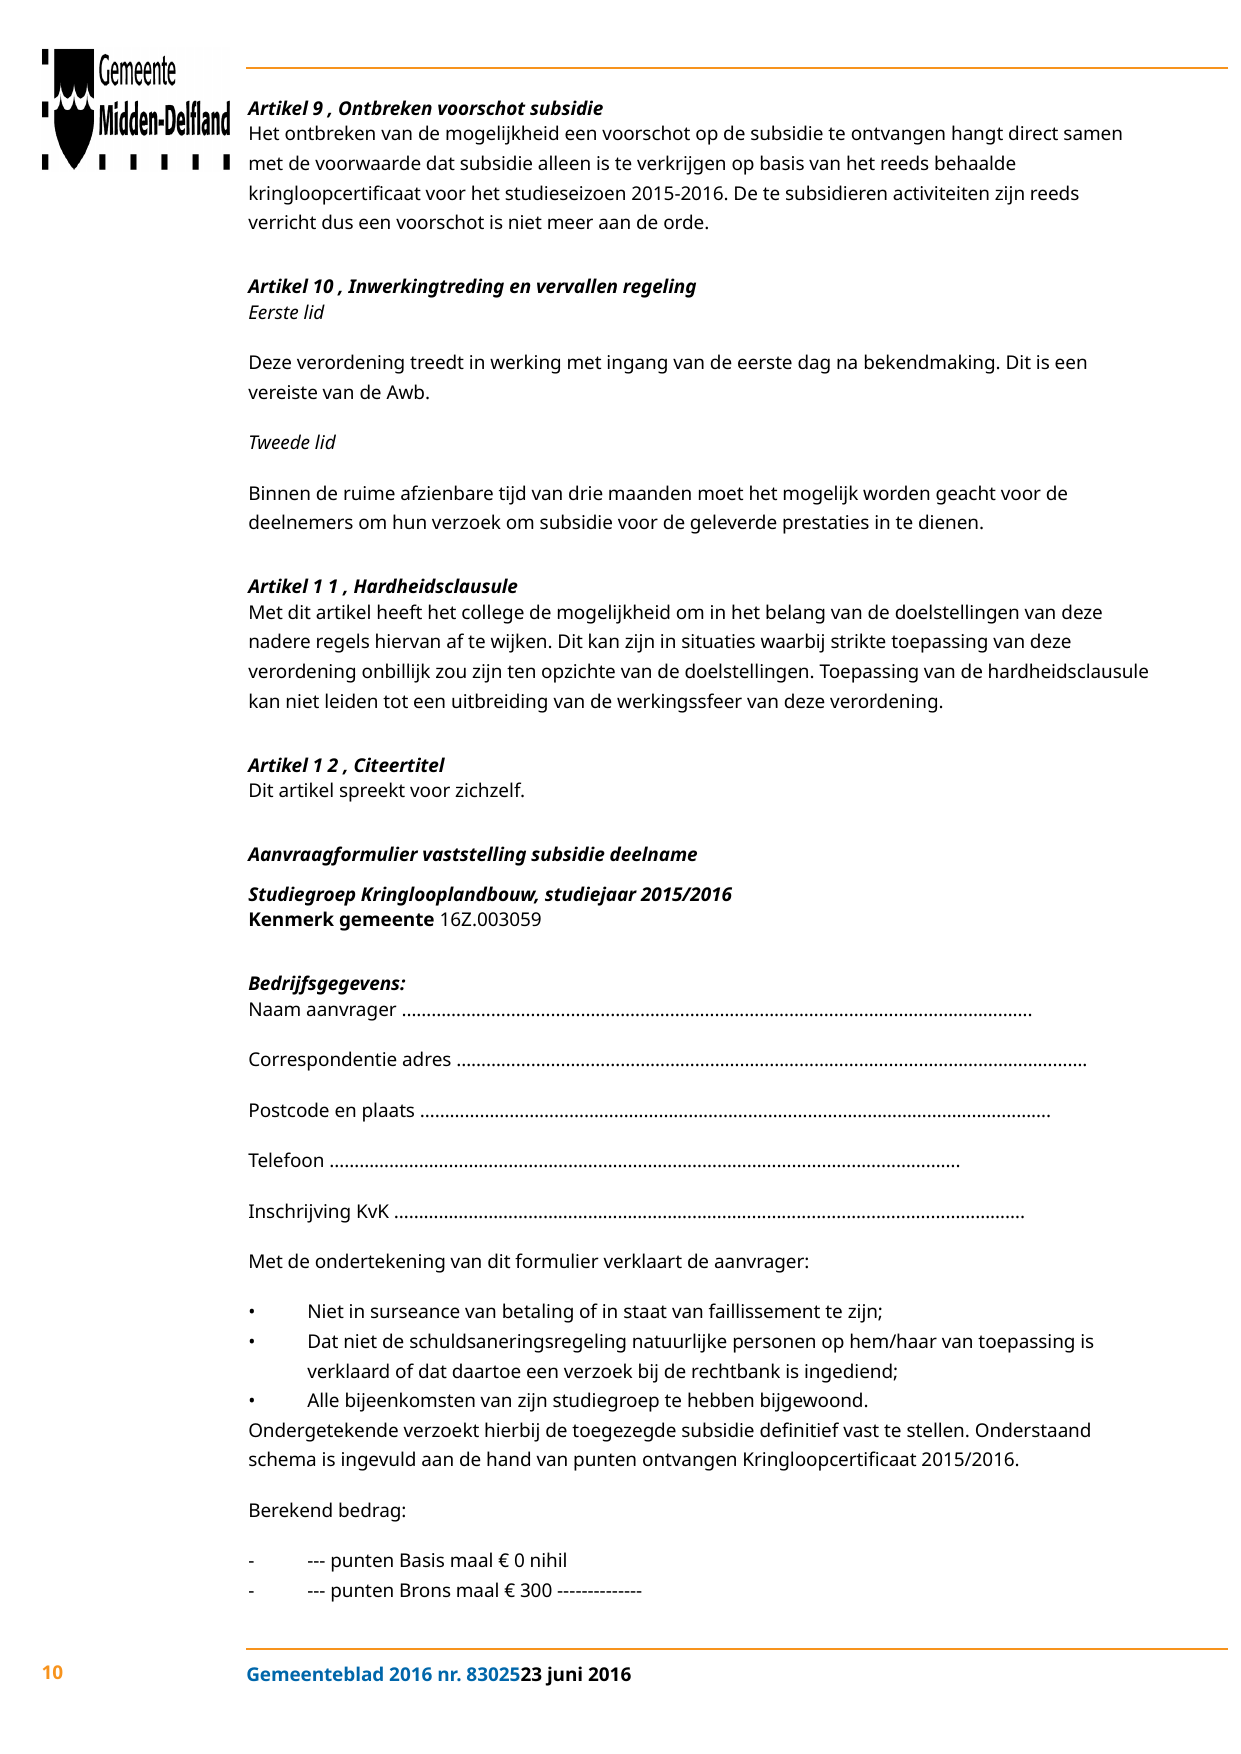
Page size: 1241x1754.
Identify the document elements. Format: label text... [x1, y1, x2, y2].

text Binnen de ruime afzienbare tijd van drie maanden moet het mogelijk worden geacht voor de deelnemers om hun verzoek om subsidie voor de geleverde prestaties in te dienen. [248, 480, 1152, 535]
text Tweede lid [248, 429, 1152, 455]
text Inschrijving KvK ………………………………………………………………………………………………………………. [248, 1198, 1152, 1223]
list Alle bijeenkomsten van zijn studiegroep te hebben bijgewoond. [248, 1387, 1152, 1413]
text Aanvraagformulier vaststelling subsidie deelname [248, 841, 1152, 867]
text Artikel 10 , Inwerkingtreding en vervallen regeling [248, 273, 1152, 299]
text Artikel 1 2 , Citeertitel [248, 752, 1152, 777]
text Eerste lid [248, 299, 1152, 325]
text Berekend bedrag: [248, 1497, 1152, 1523]
list --- punten Brons maal € 300 -------------- [248, 1577, 1152, 1603]
text Naam aanvrager ………………………………………………………………………………………………………………. [248, 996, 1152, 1022]
text Deze verordening treedt in werking met ingang van de eerste dag na bekendmaking. Dit is een vereiste van de Awb. [248, 349, 1152, 405]
text Telefoon ………………………………………………………………………………………………………………. [248, 1147, 1152, 1173]
list --- punten Basis maal € 0 nihil [248, 1547, 1152, 1573]
text Artikel 9 , Ontbreken voorschot subsidie [248, 95, 1152, 121]
text Bedrijfsgegevens: [248, 970, 1152, 996]
text Met de ondertekening van dit formulier verklaart de aanvrager: [248, 1248, 1152, 1274]
list Niet in surseance van betaling of in staat van faillissement te zijn; [248, 1299, 1152, 1324]
text Artikel 1 1 , Hardheidsclausule [248, 573, 1152, 599]
text Kenmerk gemeente 16Z.003059 [248, 906, 1152, 932]
text Studiegroep Kringlooplandbouw, studiejaar 2015/2016 [248, 881, 1152, 906]
text Dit artikel spreekt voor zichzelf. [248, 777, 1152, 803]
text Het ontbreken van de mogelijkheid een voorschot op de subsidie te ontvangen hangt direct samen met de voorwaarde dat subsidie alleen is te verkrijgen op basis van het reeds behaalde kringloopcertificaat voor het studieseizoen 2015-2016. De te subsidieren activiteiten zijn reeds verricht dus een voorschot is niet meer aan de orde. [248, 121, 1152, 235]
list Dat niet de schuldsaneringsregeling natuurlijke personen op hem/haar van toepassing is verklaard of dat daartoe een verzoek bij de rechtbank is ingediend; [248, 1328, 1152, 1383]
text Met dit artikel heeft het college de mogelijkheid om in het belang van de doelstellingen van deze nadere regels hiervan af te wijken. Dit kan zijn in situaties waarbij strikte toepassing van deze verordening onbillijk zou zijn ten opzichte van de doelstellingen. Toepassing van de hardheidsclausule kan niet leiden tot een uitbreiding van de werkingssfeer van deze verordening. [248, 599, 1152, 713]
text Correspondentie adres ………………………………………………………………………………………………………………. [248, 1047, 1152, 1072]
picture [41, 47, 231, 172]
text Ondergetekende verzoekt hierbij de toegezegde subsidie definitief vast te stellen. Onderstaand schema is ingevuld aan de hand van punten ontvangen Kringloopcertificaat 2015/2016. [248, 1417, 1152, 1472]
text Postcode en plaats ………………………………………………………………………………………………………………. [248, 1097, 1152, 1123]
